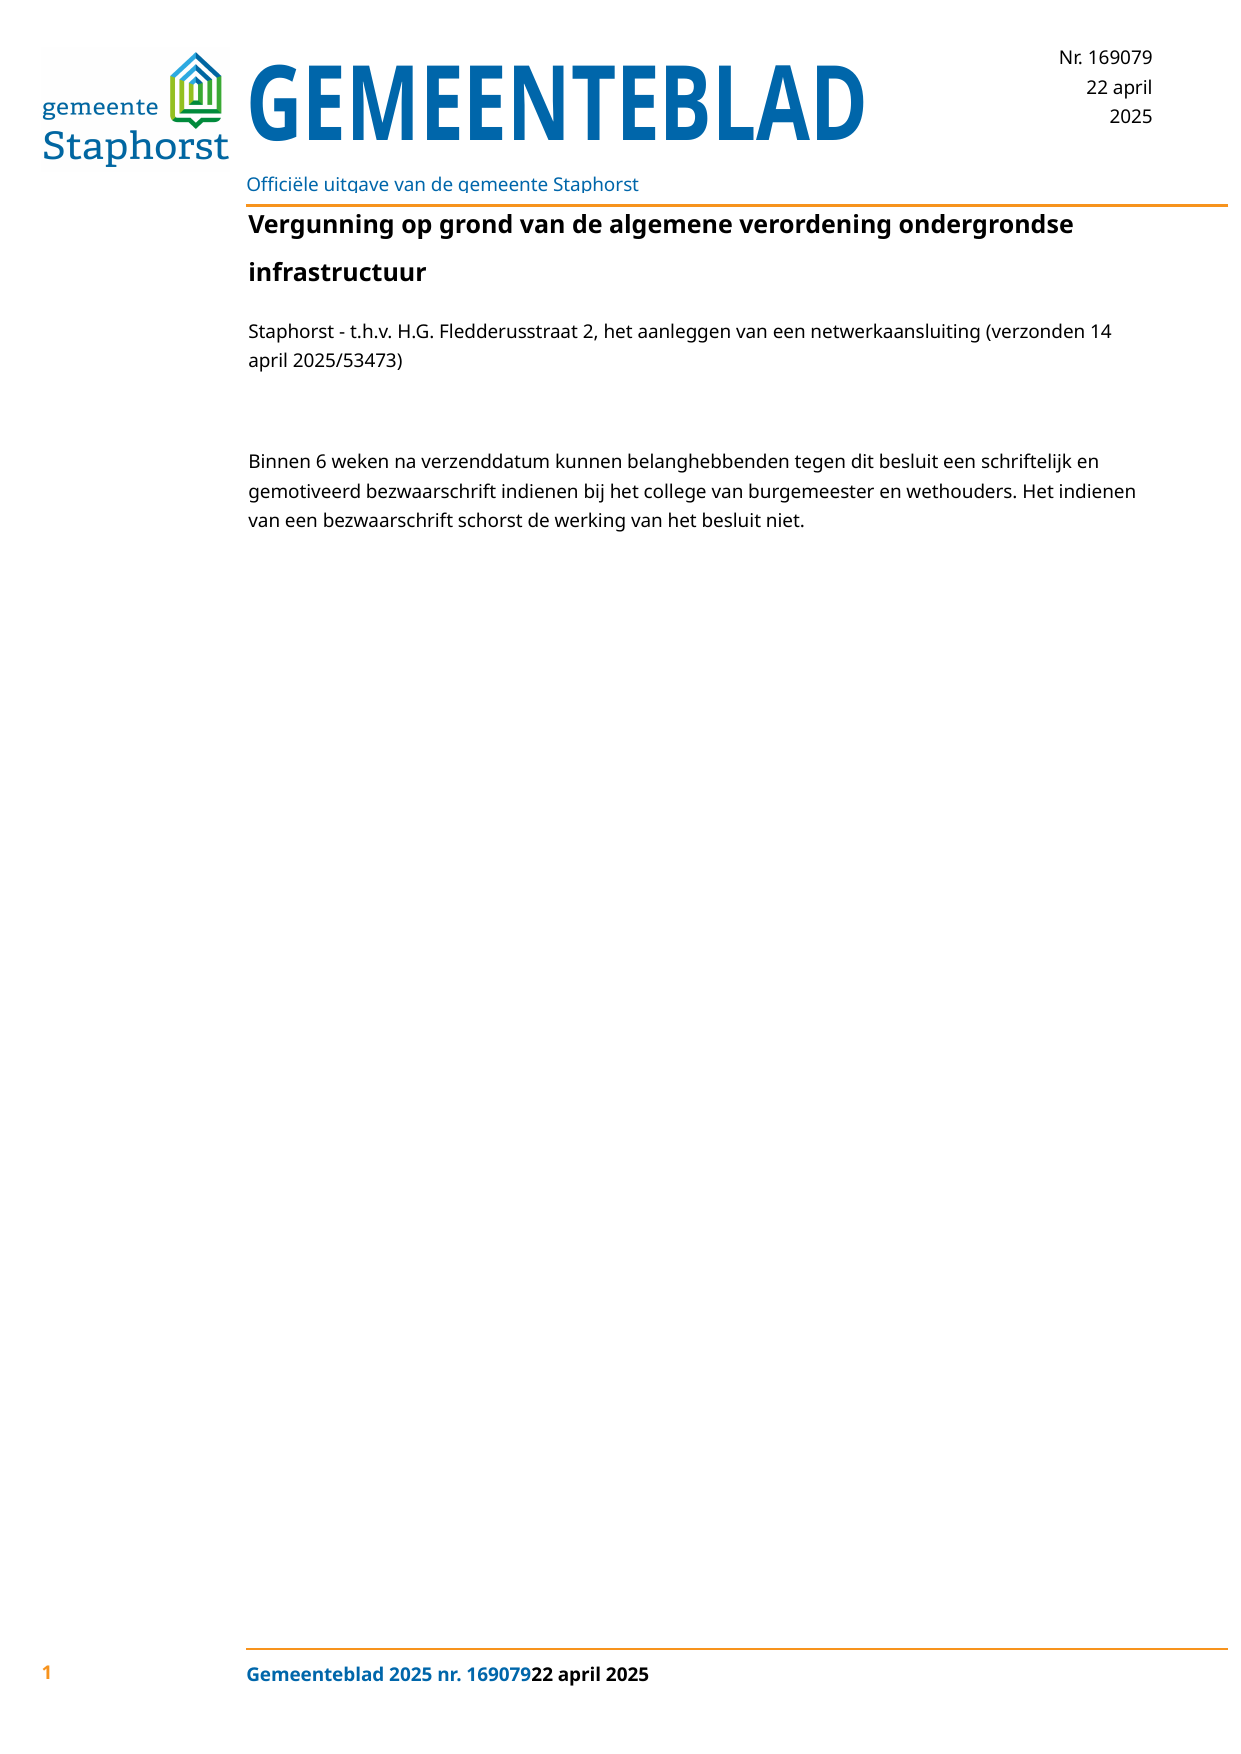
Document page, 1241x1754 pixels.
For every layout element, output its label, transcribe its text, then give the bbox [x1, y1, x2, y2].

picture [41, 47, 231, 172]
text Staphorst - t.h.v. H.G. Fledderusstraat 2, het aanleggen van een netwerkaansluiting (verzonden 14 april 2025/53473) [248, 318, 1152, 373]
text Vergunning op grond van de algemene verordening ondergrondse infrastructuur [248, 207, 1152, 288]
text Binnen 6 weken na verzenddatum kunnen belanghebbenden tegen dit besluit een schriftelijk en gemotiveerd bezwaarschrift indienen bij het college van burgemeester en wethouders. Het indienen van een bezwaarschrift schorst de werking van het besluit niet. [248, 448, 1152, 533]
